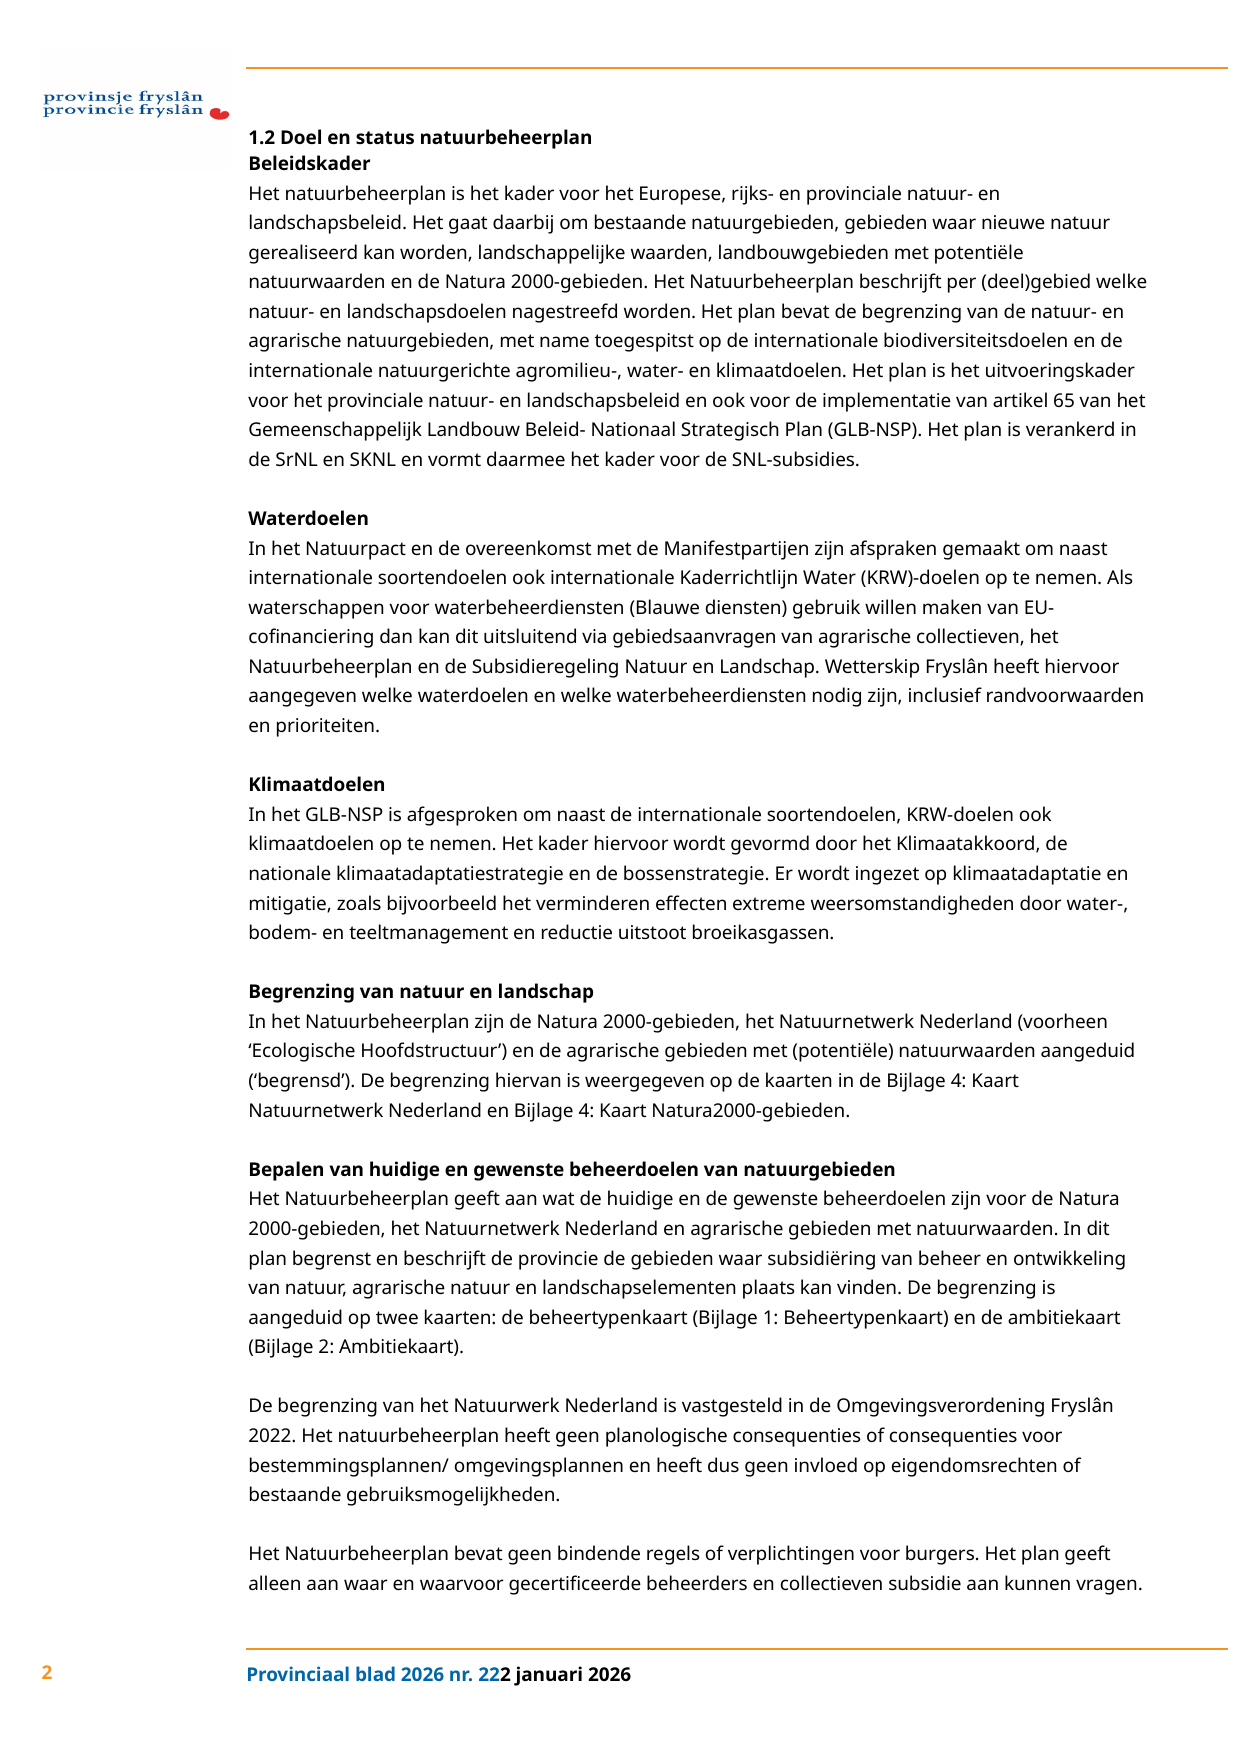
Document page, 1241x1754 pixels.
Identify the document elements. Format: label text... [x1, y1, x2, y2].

text Het Natuurbeheerplan geeft aan wat de huidige en de gewenste beheerdoelen zijn voor de Natura 2000-gebieden, het Natuurnetwerk Nederland en agrarische gebieden met natuurwaarden. In dit plan begrenst en beschrijft de provincie de gebieden waar subsidiëring van beheer en ontwikkeling van natuur, agrarische natuur en landschapselementen plaats kan vinden. De begrenzing is aangeduid op twee kaarten: de beheertypenkaart (Bijlage 1: Beheertypenkaart) en de ambitiekaart (Bijlage 2: Ambitiekaart). [248, 1186, 1152, 1359]
text Waterdoelen [248, 505, 1152, 531]
text Beleidskader [248, 150, 1152, 176]
text 1.2 Doel en status natuurbeheerplan [248, 124, 1152, 150]
text In het GLB-NSP is afgesproken om naast de internationale soortendoelen, KRW-doelen ook klimaatdoelen op te nemen. Het kader hiervoor wordt gevormd door het Klimaatakkoord, de nationale klimaatadaptatiestrategie en de bossenstrategie. Er wordt ingezet op klimaatadaptatie en mitigatie, zoals bijvoorbeeld het verminderen effecten extreme weersomstandigheden door water-, bodem- en teeltmanagement en reductie uitstoot broeikasgassen. [248, 801, 1152, 945]
text Klimaatdoelen [248, 771, 1152, 797]
text In het Natuurbeheerplan zijn de Natura 2000-gebieden, het Natuurnetwerk Nederland (voorheen ‘Ecologische Hoofdstructuur’) en de agrarische gebieden met (potentiële) natuurwaarden aangeduid (‘begrensd’). De begrenzing hiervan is weergegeven op de kaarten in de Bijlage 4: Kaart Natuurnetwerk Nederland en Bijlage 4: Kaart Natura2000-gebieden. [248, 1008, 1152, 1122]
text Het Natuurbeheerplan bevat geen bindende regels of verplichtingen voor burgers. Het plan geeft alleen aan waar en waarvoor gecertificeerde beheerders en collectieven subsidie aan kunnen vragen. [248, 1541, 1152, 1596]
text Begrenzing van natuur en landschap [248, 978, 1152, 1004]
text In het Natuurpact en de overeenkomst met de Manifestpartijen zijn afspraken gemaakt om naast internationale soortendoelen ook internationale Kaderrichtlijn Water (KRW)-doelen op te nemen. Als waterschappen voor waterbeheerdiensten (Blauwe diensten) gebruik willen maken van EU-cofinanciering dan kan dit uitsluitend via gebiedsaanvragen van agrarische collectieven, het Natuurbeheerplan en de Subsidieregeling Natuur en Landschap. Wetterskip Fryslân heeft hiervoor aangegeven welke waterdoelen en welke waterbeheerdiensten nodig zijn, inclusief randvoorwaarden en prioriteiten. [248, 535, 1152, 738]
text Het natuurbeheerplan is het kader voor het Europese, rijks- en provinciale natuur- en landschapsbeleid. Het gaat daarbij om bestaande natuurgebieden, gebieden waar nieuwe natuur gerealiseerd kan worden, landschappelijke waarden, landbouwgebieden met potentiële natuurwaarden en de Natura 2000-gebieden. Het Natuurbeheerplan beschrijft per (deel)gebied welke natuur- en landschapsdoelen nagestreefd worden. Het plan bevat de begrenzing van de natuur- en agrarische natuurgebieden, met name toegespitst op de internationale biodiversiteitsdoelen en de internationale natuurgerichte agromilieu-, water- en klimaatdoelen. Het plan is het uitvoeringskader voor het provinciale natuur- en landschapsbeleid en ook voor de implementatie van artikel 65 van het Gemeenschappelijk Landbouw Beleid- Nationaal Strategisch Plan (GLB-NSP). Het plan is verankerd in de SrNL en SKNL en vormt daarmee het kader voor de SNL-subsidies. [248, 180, 1152, 472]
text De begrenzing van het Natuurwerk Nederland is vastgesteld in de Omgevingsverordening Fryslân 2022. Het natuurbeheerplan heeft geen planologische consequenties of consequenties voor bestemmingsplannen/ omgevingsplannen en heeft dus geen invloed op eigendomsrechten of bestaande gebruiksmogelijkheden. [248, 1393, 1152, 1507]
text Bepalen van huidige en gewenste beheerdoelen van natuurgebieden [248, 1156, 1152, 1182]
picture [41, 47, 231, 172]
